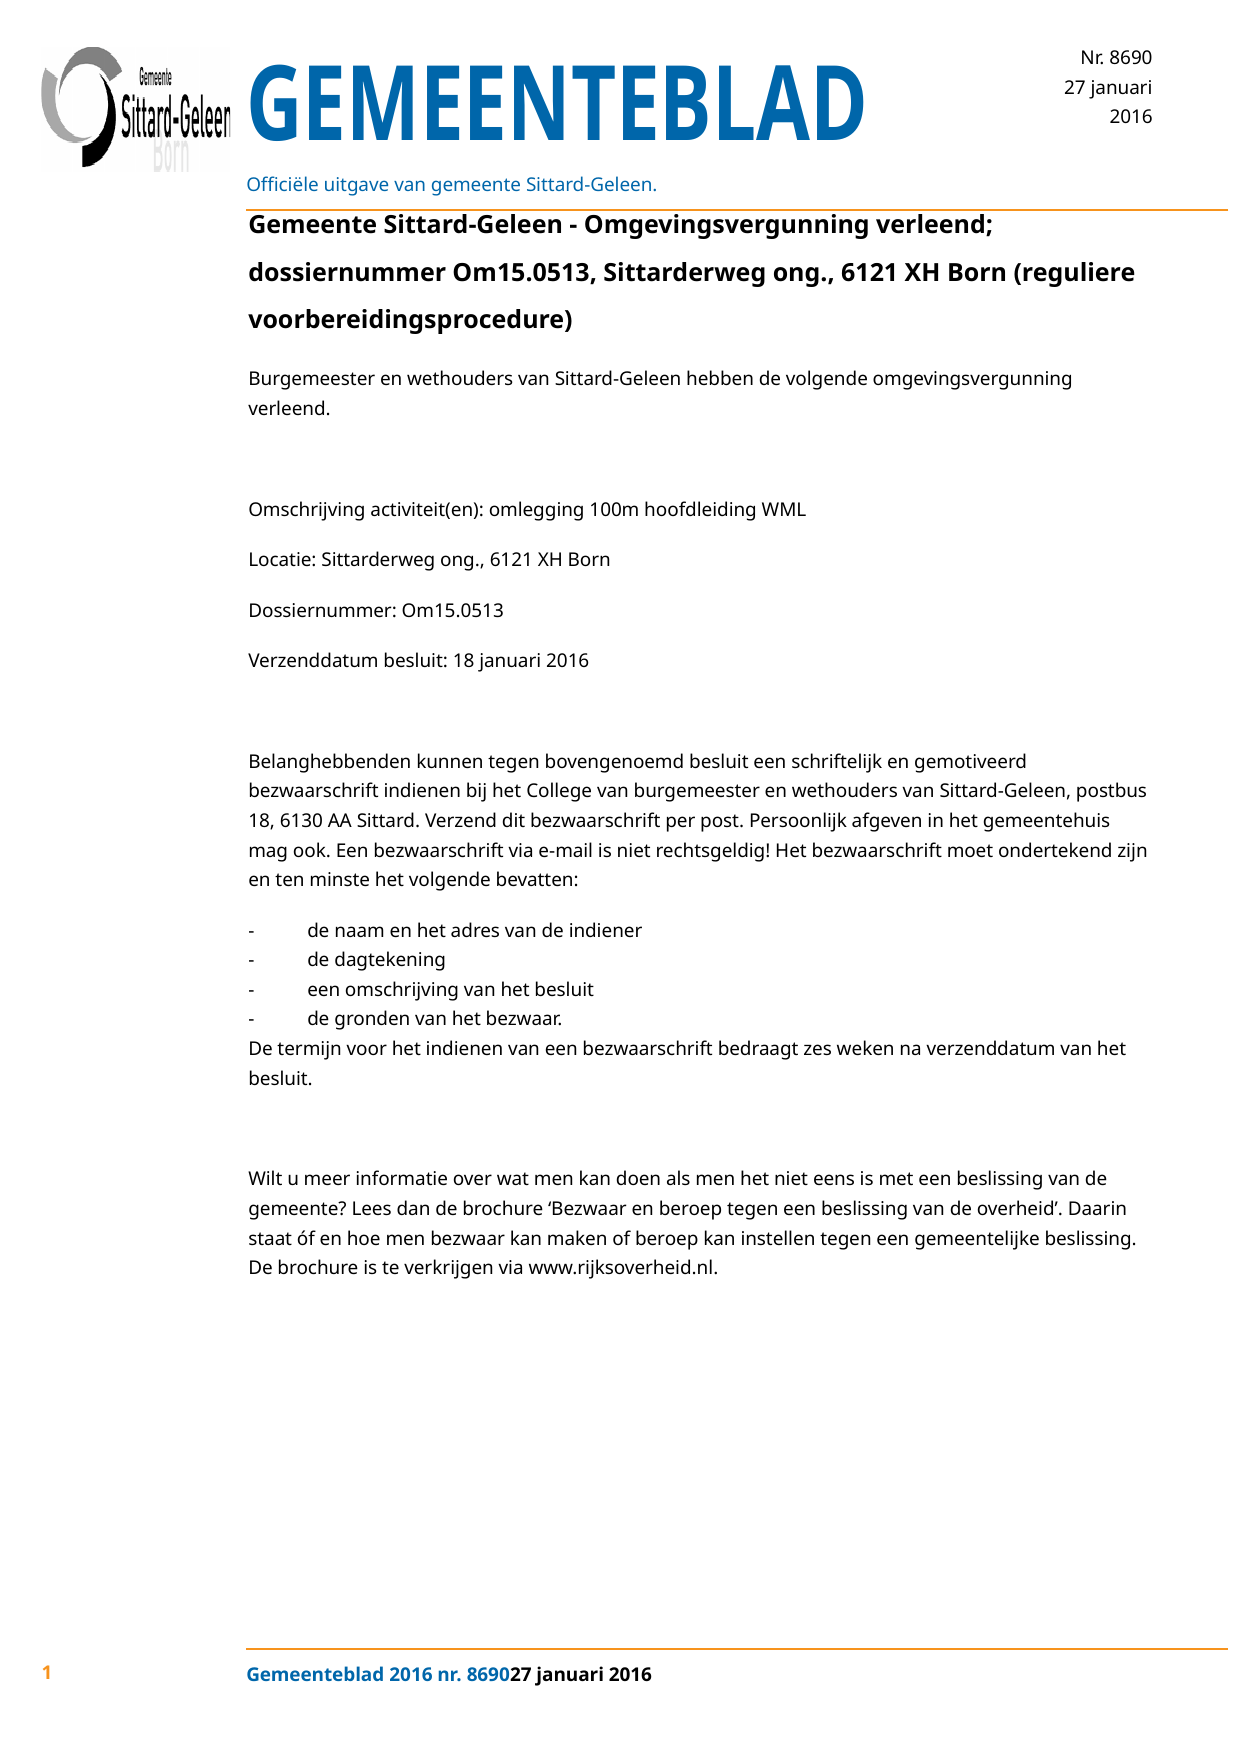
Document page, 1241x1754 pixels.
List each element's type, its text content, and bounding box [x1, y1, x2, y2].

text De termijn voor het indienen van een bezwaarschrift bedraagt zes weken na verzenddatum van het besluit. [248, 1035, 1152, 1090]
text Dossiernummer: Om15.0513 [248, 597, 1152, 622]
text Wilt u meer informatie over wat men kan doen als men het niet eens is met een beslissing van de gemeente? Lees dan de brochure ‘Bezwaar en beroep tegen een beslissing van de overheid’. Daarin staat óf en hoe men bezwaar kan maken of beroep kan instellen tegen een gemeentelijke beslissing. De brochure is te verkrijgen via www.rijksoverheid.nl. [248, 1166, 1152, 1280]
list de naam en het adres van de indiener [248, 917, 1152, 942]
text Locatie: Sittarderweg ong., 6121 XH Born [248, 546, 1152, 572]
text Burgemeester en wethouders van Sittard-Geleen hebben de volgende omgevingsvergunning verleend. [248, 366, 1152, 421]
list een omschrijving van het besluit [248, 976, 1152, 1002]
list de gronden van het bezwaar. [248, 1006, 1152, 1031]
text Gemeente Sittard-Geleen - Omgevingsvergunning verleend; dossiernummer Om15.0513, Sittarderweg ong., 6121 XH Born (reguliere voorbereidingsprocedure) [248, 211, 1152, 336]
list de dagtekening [248, 946, 1152, 972]
text Verzenddatum besluit: 18 januari 2016 [248, 647, 1152, 673]
text Omschrijving activiteit(en): omlegging 100m hoofdleiding WML [248, 496, 1152, 522]
text Belanghebbenden kunnen tegen bovengenoemd besluit een schriftelijk en gemotiveerd bezwaarschrift indienen bij het College van burgemeester en wethouders van Sittard-Geleen, postbus 18, 6130 AA Sittard. Verzend dit bezwaarschrift per post. Persoonlijk afgeven in het gemeentehuis mag ook. Een bezwaarschrift via e-mail is niet rechtsgeldig! Het bezwaarschrift moet ondertekend zijn en ten minste het volgende bevatten: [248, 748, 1152, 892]
picture [41, 47, 231, 172]
